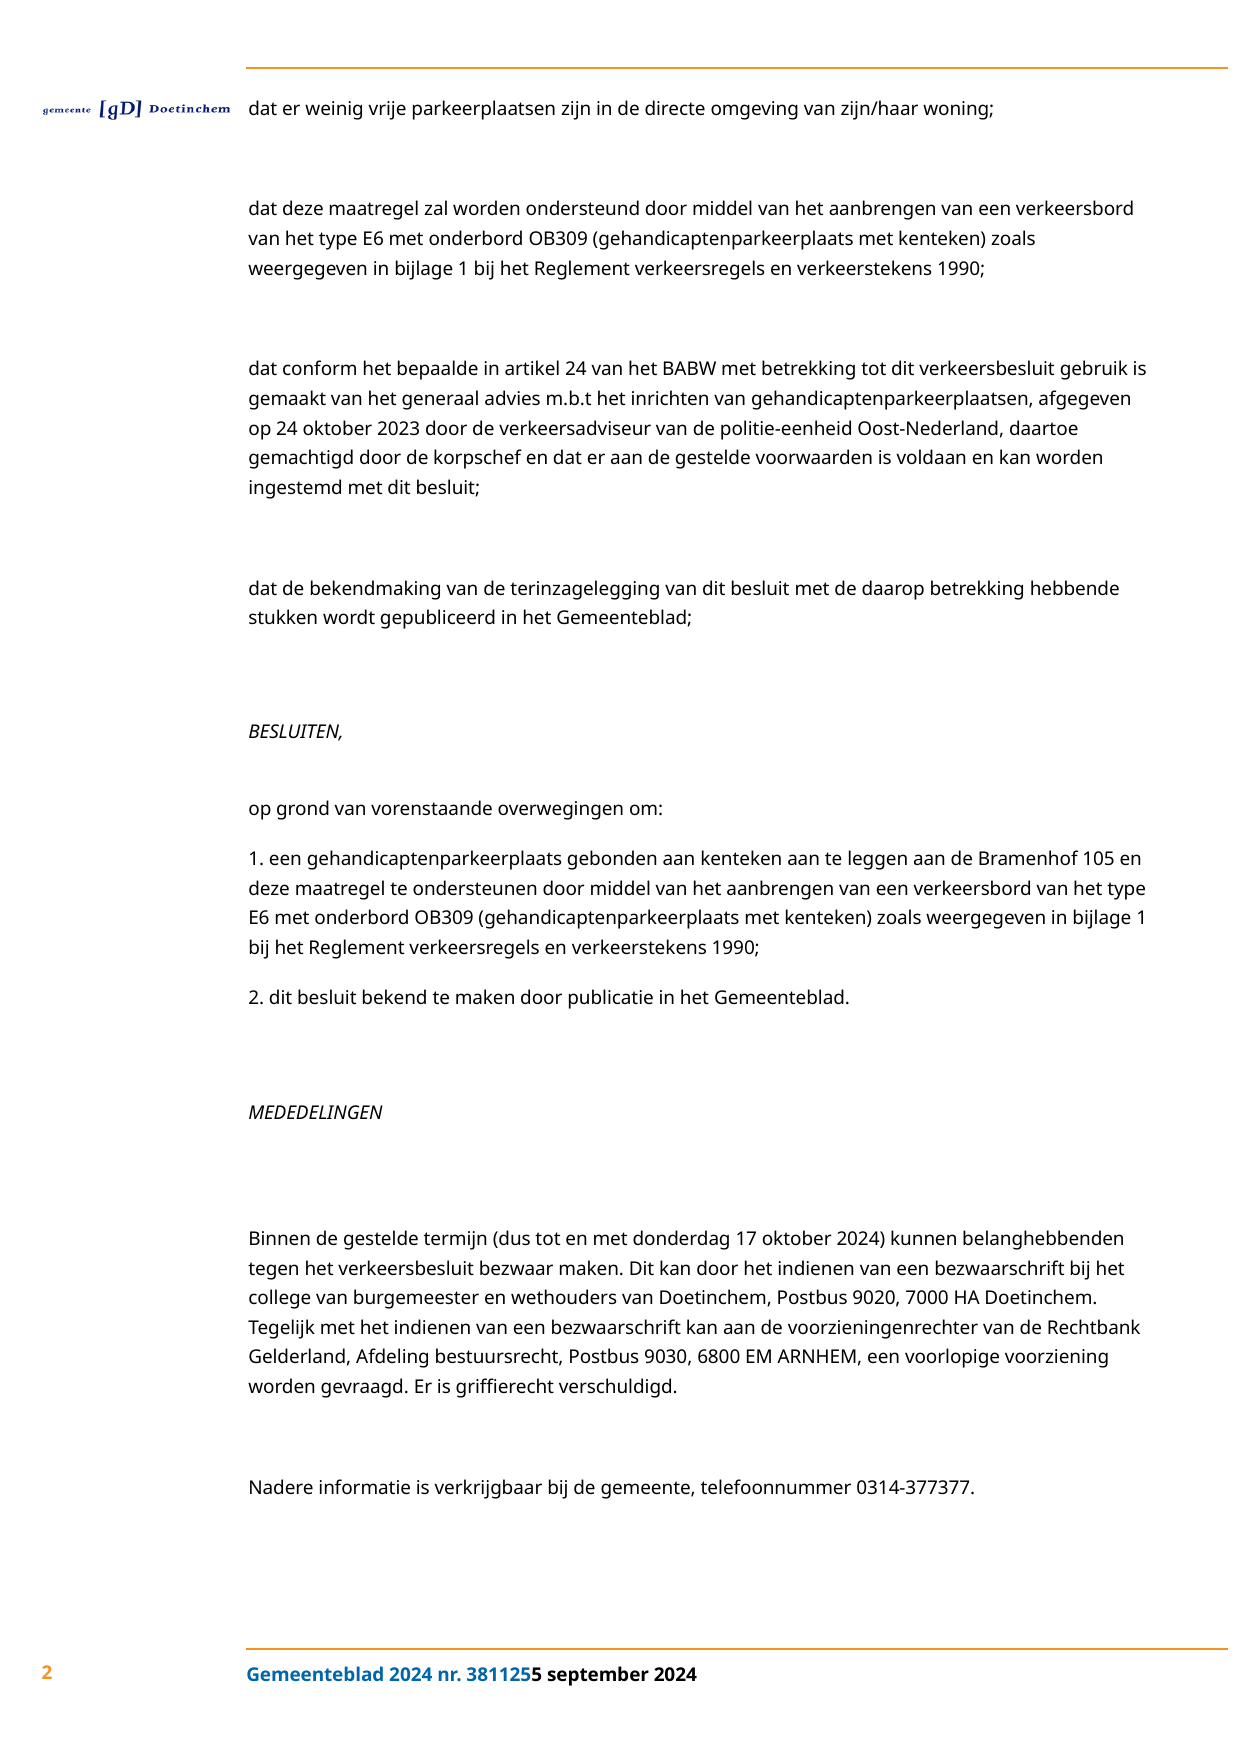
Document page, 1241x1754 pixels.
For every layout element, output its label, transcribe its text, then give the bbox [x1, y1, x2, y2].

text dat er weinig vrije parkeerplaatsen zijn in de directe omgeving van zijn/haar woning; [248, 95, 1152, 121]
picture [41, 47, 231, 172]
text 1. een gehandicaptenparkeerplaats gebonden aan kenteken aan te leggen aan de Bramenhof 105 en deze maatregel te ondersteunen door middel van het aanbrengen van een verkeersbord van het type E6 met onderbord OB309 (gehandicaptenparkeerplaats met kenteken) zoals weergegeven in bijlage 1 bij het Reglement verkeersregels en verkeerstekens 1990; [248, 845, 1152, 960]
text MEDEDELINGEN [248, 1099, 1152, 1124]
text Binnen de gestelde termijn (dus tot en met donderdag 17 oktober 2024) kunnen belanghebbenden tegen het verkeersbesluit bezwaar maken. Dit kan door het indienen van een bezwaarschrift bij het college van burgemeester en wethouders van Doetinchem, Postbus 9020, 7000 HA Doetinchem. Tegelijk met het indienen van een bezwaarschrift kan aan de voorzieningenrechter van de Rechtbank Gelderland, Afdeling bestuursrecht, Postbus 9030, 6800 EM ARNHEM, een voorlopige voorziening worden gevraagd. Er is griffierecht verschuldigd. [248, 1225, 1152, 1399]
text Nadere informatie is verkrijgbaar bij de gemeente, telefoonnummer 0314-377377. [248, 1474, 1152, 1500]
text dat deze maatregel zal worden ondersteund door middel van het aanbrengen van een verkeersbord van het type E6 met onderbord OB309 (gehandicaptenparkeerplaats met kenteken) zoals weergegeven in bijlage 1 bij het Reglement verkeersregels en verkeerstekens 1990; [248, 196, 1152, 281]
text op grond van vorenstaande overwegingen om: [248, 795, 1152, 821]
text 2. dit besluit bekend te maken door publicatie in het Gemeenteblad. [248, 984, 1152, 1010]
text dat conform het bepaalde in artikel 24 van het BABW met betrekking tot dit verkeersbesluit gebruik is gemaakt van het generaal advies m.b.t het inrichten van gehandicaptenparkeerplaatsen, afgegeven op 24 oktober 2023 door de verkeersadviseur van de politie-eenheid Oost-Nederland, daartoe gemachtigd door de korpschef en dat er aan de gestelde voorwaarden is voldaan en kan worden ingestemd met dit besluit; [248, 356, 1152, 500]
text BESLUITEN, [248, 719, 1152, 744]
text dat de bekendmaking van de terinzagelegging van dit besluit met de daarop betrekking hebbende stukken wordt gepubliceerd in het Gemeenteblad; [248, 575, 1152, 630]
